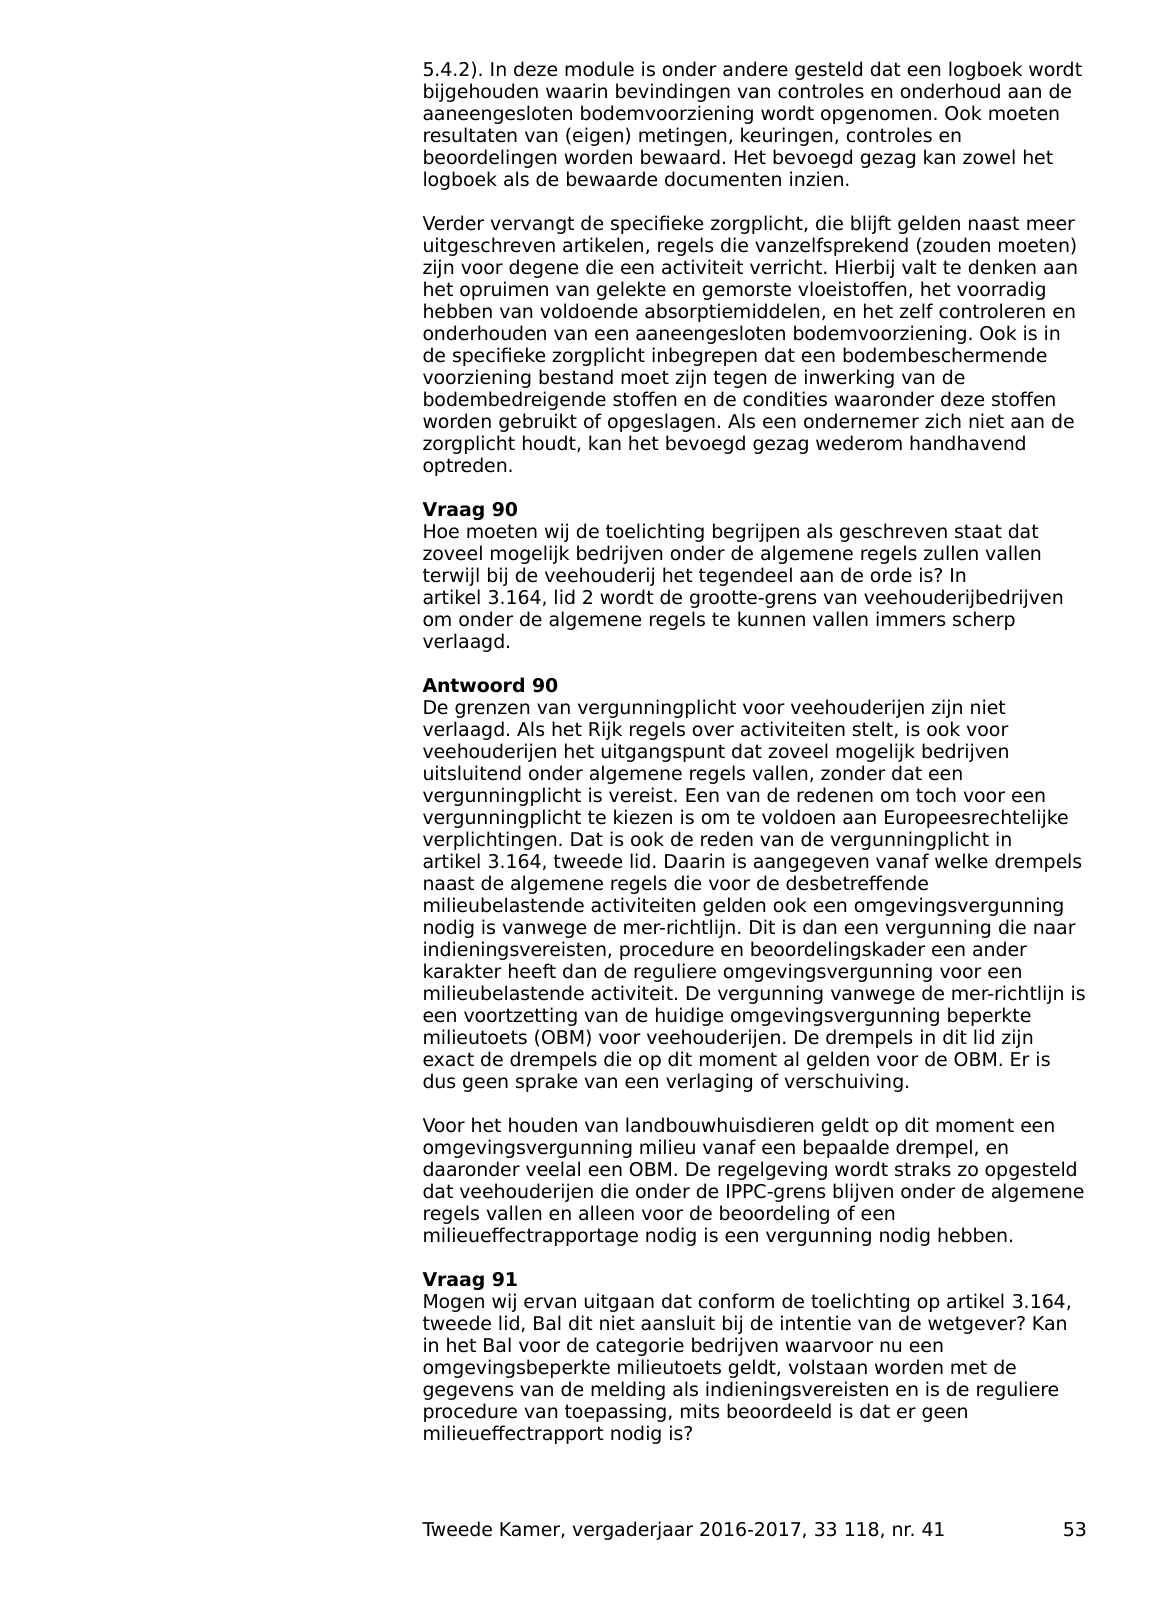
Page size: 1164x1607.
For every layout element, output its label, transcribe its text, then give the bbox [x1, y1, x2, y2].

text Mogen wij ervan uitgaan dat conform de toelichting op artikel 3.164, tweede lid, Bal dit niet aansluit bij de intentie van de wetgever? Kan in het Bal voor de categorie bedrijven waarvoor nu een omgevingsbeperkte milieutoets geldt, volstaan worden met de gegevens van de melding als indieningsvereisten en is de reguliere procedure van toepassing, mits beoordeeld is dat er geen milieueffectrapport nodig is? [422, 1291, 1087, 1445]
text Antwoord 90 [422, 675, 1087, 697]
text 5.4.2). In deze module is onder andere gesteld dat een logboek wordt bijgehouden waarin bevindingen van controles en onderhoud aan de aaneengesloten bodemvoorziening wordt opgenomen. Ook moeten resultaten van (eigen) metingen, keuringen, controles en beoordelingen worden bewaard. Het bevoegd gezag kan zowel het logboek als de bewaarde documenten inzien. [422, 59, 1087, 191]
text Hoe moeten wij de toelichting begrijpen als geschreven staat dat zoveel mogelijk bedrijven onder de algemene regels zullen vallen terwijl bij de veehouderij het tegendeel aan de orde is? In artikel 3.164, lid 2 wordt de grootte-grens van veehouderijbedrijven om onder de algemene regels te kunnen vallen immers scherp verlaagd. [422, 521, 1087, 653]
text Voor het houden van landbouwhuisdieren geldt op dit moment een omgevingsvergunning milieu vanaf een bepaalde drempel, en daaronder veelal een OBM. De regelgeving wordt straks zo opgesteld dat veehouderijen die onder de IPPC-grens blijven onder de algemene regels vallen en alleen voor de beoordeling of een milieueffectrapportage nodig is een vergunning nodig hebben. [422, 1115, 1087, 1247]
text Vraag 90 [422, 499, 1087, 521]
text Vraag 91 [422, 1269, 1087, 1291]
text De grenzen van vergunningplicht voor veehouderijen zijn niet verlaagd. Als het Rijk regels over activiteiten stelt, is ook voor veehouderijen het uitgangspunt dat zoveel mogelijk bedrijven uitsluitend onder algemene regels vallen, zonder dat een vergunningplicht is vereist. Een van de redenen om toch voor een vergunningplicht te kiezen is om te voldoen aan Europeesrechtelijke verplichtingen. Dat is ook de reden van de vergunningplicht in artikel 3.164, tweede lid. Daarin is aangegeven vanaf welke drempels naast de algemene regels die voor de desbetreffende milieubelastende activiteiten gelden ook een omgevingsvergunning nodig is vanwege de mer-richtlijn. Dit is dan een vergunning die naar indieningsvereisten, procedure en beoordelingskader een ander karakter heeft dan de reguliere omgevingsvergunning voor een milieubelastende activiteit. De vergunning vanwege de mer-richtlijn is een voortzetting van de huidige omgevingsvergunning beperkte milieutoets (OBM) voor veehouderijen. De drempels in dit lid zijn exact de drempels die op dit moment al gelden voor de OBM. Er is dus geen sprake van een verlaging of verschuiving. [422, 697, 1087, 1093]
text Verder vervangt de specifieke zorgplicht, die blijft gelden naast meer uitgeschreven artikelen, regels die vanzelfsprekend (zouden moeten) zijn voor degene die een activiteit verricht. Hierbij valt te denken aan het opruimen van gelekte en gemorste vloeistoffen, het voorradig hebben van voldoende absorptiemiddelen, en het zelf controleren en onderhouden van een aaneengesloten bodemvoorziening. Ook is in de specifieke zorgplicht inbegrepen dat een bodembeschermende voorziening bestand moet zijn tegen de inwerking van de bodembedreigende stoffen en de condities waaronder deze stoffen worden gebruikt of opgeslagen. Als een ondernemer zich niet aan de zorgplicht houdt, kan het bevoegd gezag wederom handhavend optreden. [422, 213, 1087, 477]
